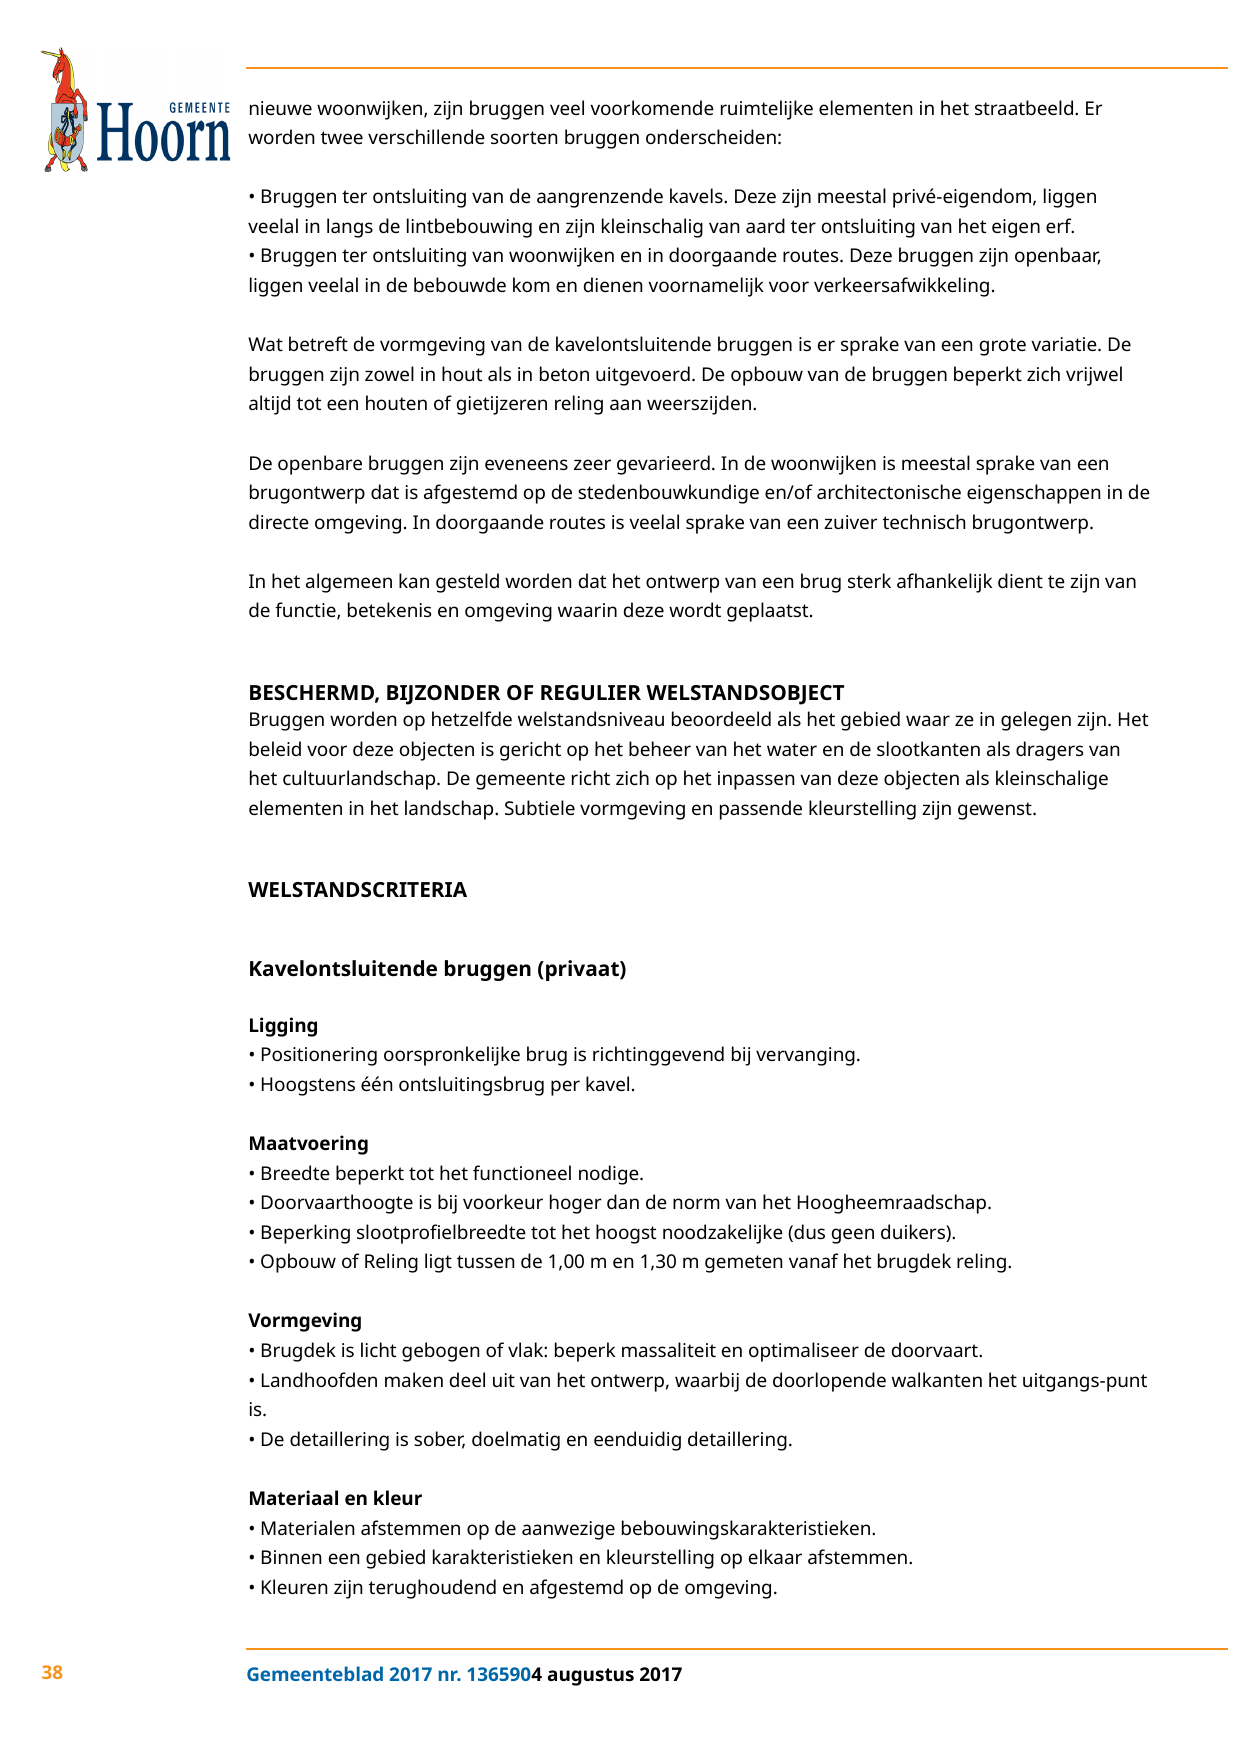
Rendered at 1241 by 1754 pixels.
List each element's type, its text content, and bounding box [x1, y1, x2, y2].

text • Hoogstens één ontsluitingsbrug per kavel. [248, 1071, 1152, 1097]
picture [41, 47, 231, 172]
text WELSTANDSCRITERIA [248, 875, 1152, 903]
text • Beperking slootprofielbreedte tot het hoogst noodzakelijke (dus geen duikers). [248, 1219, 1152, 1244]
text Materiaal en kleur [248, 1485, 1152, 1511]
text • De detaillering is sober, doelmatig en eenduidig detaillering. [248, 1426, 1152, 1452]
text Bruggen worden op hetzelfde welstandsniveau beoordeeld als het gebied waar ze in gelegen zijn. Het beleid voor deze objecten is gericht op het beheer van het water en de slootkanten als dragers van het cultuurlandschap. De gemeente richt zich op het inpassen van deze objecten als kleinschalige elementen in het landschap. Subtiele vormgeving en passende kleurstelling zijn gewenst. [248, 706, 1152, 821]
text In het algemeen kan gesteld worden dat het ontwerp van een brug sterk afhankelijk dient te zijn van de functie, betekenis en omgeving waarin deze wordt geplaatst. [248, 568, 1152, 623]
text • Kleuren zijn terughoudend en afgestemd op de omgeving. [248, 1574, 1152, 1599]
text • Opbouw of Reling ligt tussen de 1,00 m en 1,30 m gemeten vanaf het brugdek reling. [248, 1248, 1152, 1274]
text • Positionering oorspronkelijke brug is richtinggevend bij vervanging. [248, 1041, 1152, 1067]
text Vormgeving [248, 1308, 1152, 1333]
text BESCHERMD, BIJZONDER OF REGULIER WELSTANDSOBJECT [248, 678, 1152, 706]
text Maatvoering [248, 1130, 1152, 1156]
text De openbare bruggen zijn eveneens zeer gevarieerd. In de woonwijken is meestal sprake van een brugontwerp dat is afgestemd op de stedenbouwkundige en/of architectonische eigenschappen in de directe omgeving. In doorgaande routes is veelal sprake van een zuiver technisch brugontwerp. [248, 450, 1152, 535]
text • Bruggen ter ontsluiting van de aangrenzende kavels. Deze zijn meestal privé-eigendom, liggen veelal in langs de lintbebouwing en zijn kleinschalig van aard ter ontsluiting van het eigen erf. [248, 183, 1152, 239]
text • Brugdek is licht gebogen of vlak: beperk massaliteit en optimaliseer de doorvaart. [248, 1337, 1152, 1363]
text • Doorvaarthoogte is bij voorkeur hoger dan de norm van het Hoogheemraadschap. [248, 1189, 1152, 1215]
text • Bruggen ter ontsluiting van woonwijken en in doorgaande routes. Deze bruggen zijn openbaar, liggen veelal in de bebouwde kom en dienen voornamelijk voor verkeersafwikkeling. [248, 243, 1152, 298]
text nieuwe woonwijken, zijn bruggen veel voorkomende ruimtelijke elementen in het straatbeeld. Er worden twee verschillende soorten bruggen onderscheiden: [248, 95, 1152, 150]
text Ligging [248, 1012, 1152, 1037]
text Kavelontsluitende bruggen (privaat) [248, 954, 1152, 982]
text Wat betreft de vormgeving van de kavelontsluitende bruggen is er sprake van een grote variatie. De bruggen zijn zowel in hout als in beton uitgevoerd. De opbouw van de bruggen beperkt zich vrijwel altijd tot een houten of gietijzeren reling aan weerszijden. [248, 331, 1152, 416]
text • Binnen een gebied karakteristieken en kleurstelling op elkaar afstemmen. [248, 1544, 1152, 1570]
text • Breedte beperkt tot het functioneel nodige. [248, 1160, 1152, 1185]
text • Materialen afstemmen op de aanwezige bebouwingskarakteristieken. [248, 1515, 1152, 1540]
text • Landhoofden maken deel uit van het ontwerp, waarbij de doorlopende walkanten het uitgangs-punt is. [248, 1367, 1152, 1422]
